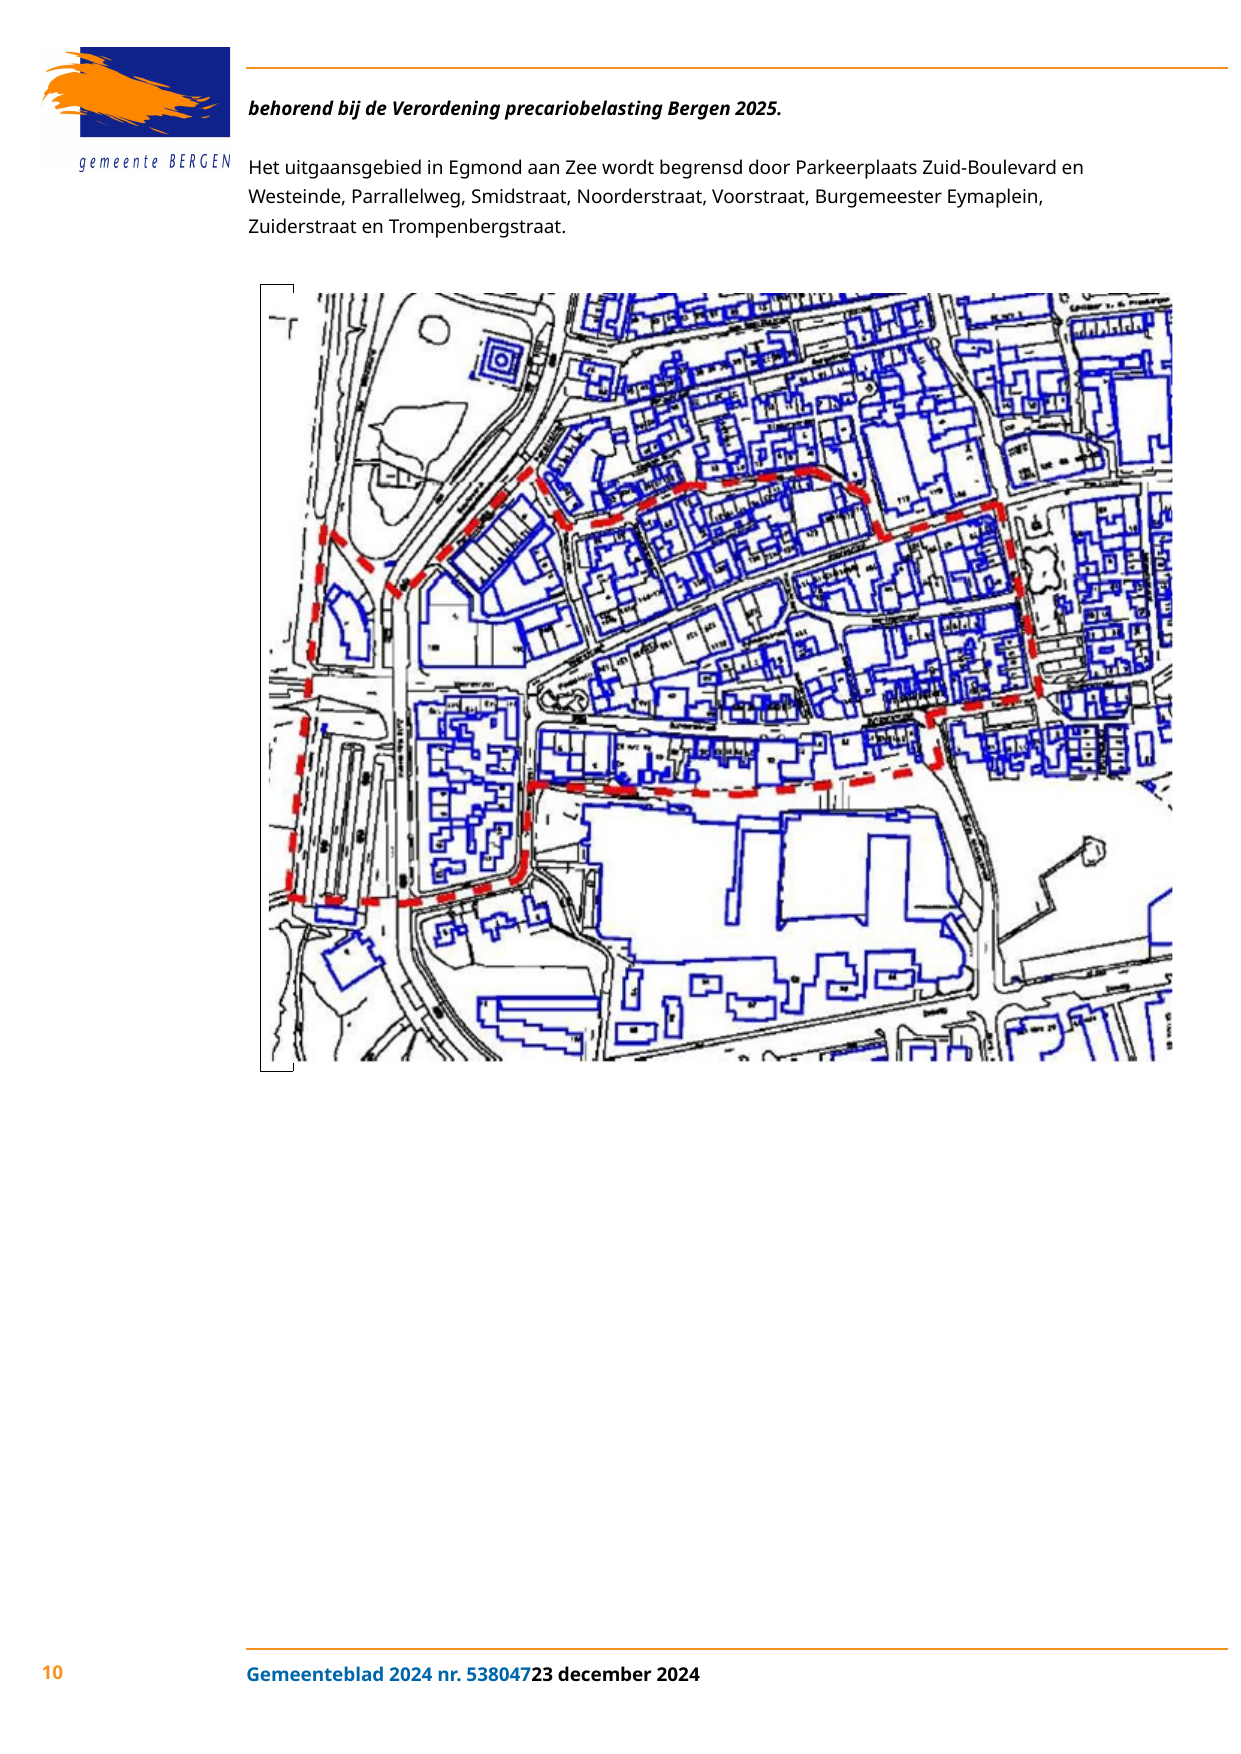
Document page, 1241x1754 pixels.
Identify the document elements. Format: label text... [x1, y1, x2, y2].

text behorend bij de Verordening precariobelasting Bergen 2025. [248, 95, 1152, 121]
picture [268, 293, 1173, 1063]
picture [41, 47, 231, 172]
text Het uitgaansgebied in Egmond aan Zee wordt begrensd door Parkeerplaats Zuid-Boulevard en Westeinde, Parrallelweg, Smidstraat, Noorderstraat, Voorstraat, Burgemeester Eymaplein, Zuiderstraat en Trompenbergstraat. [248, 154, 1152, 239]
